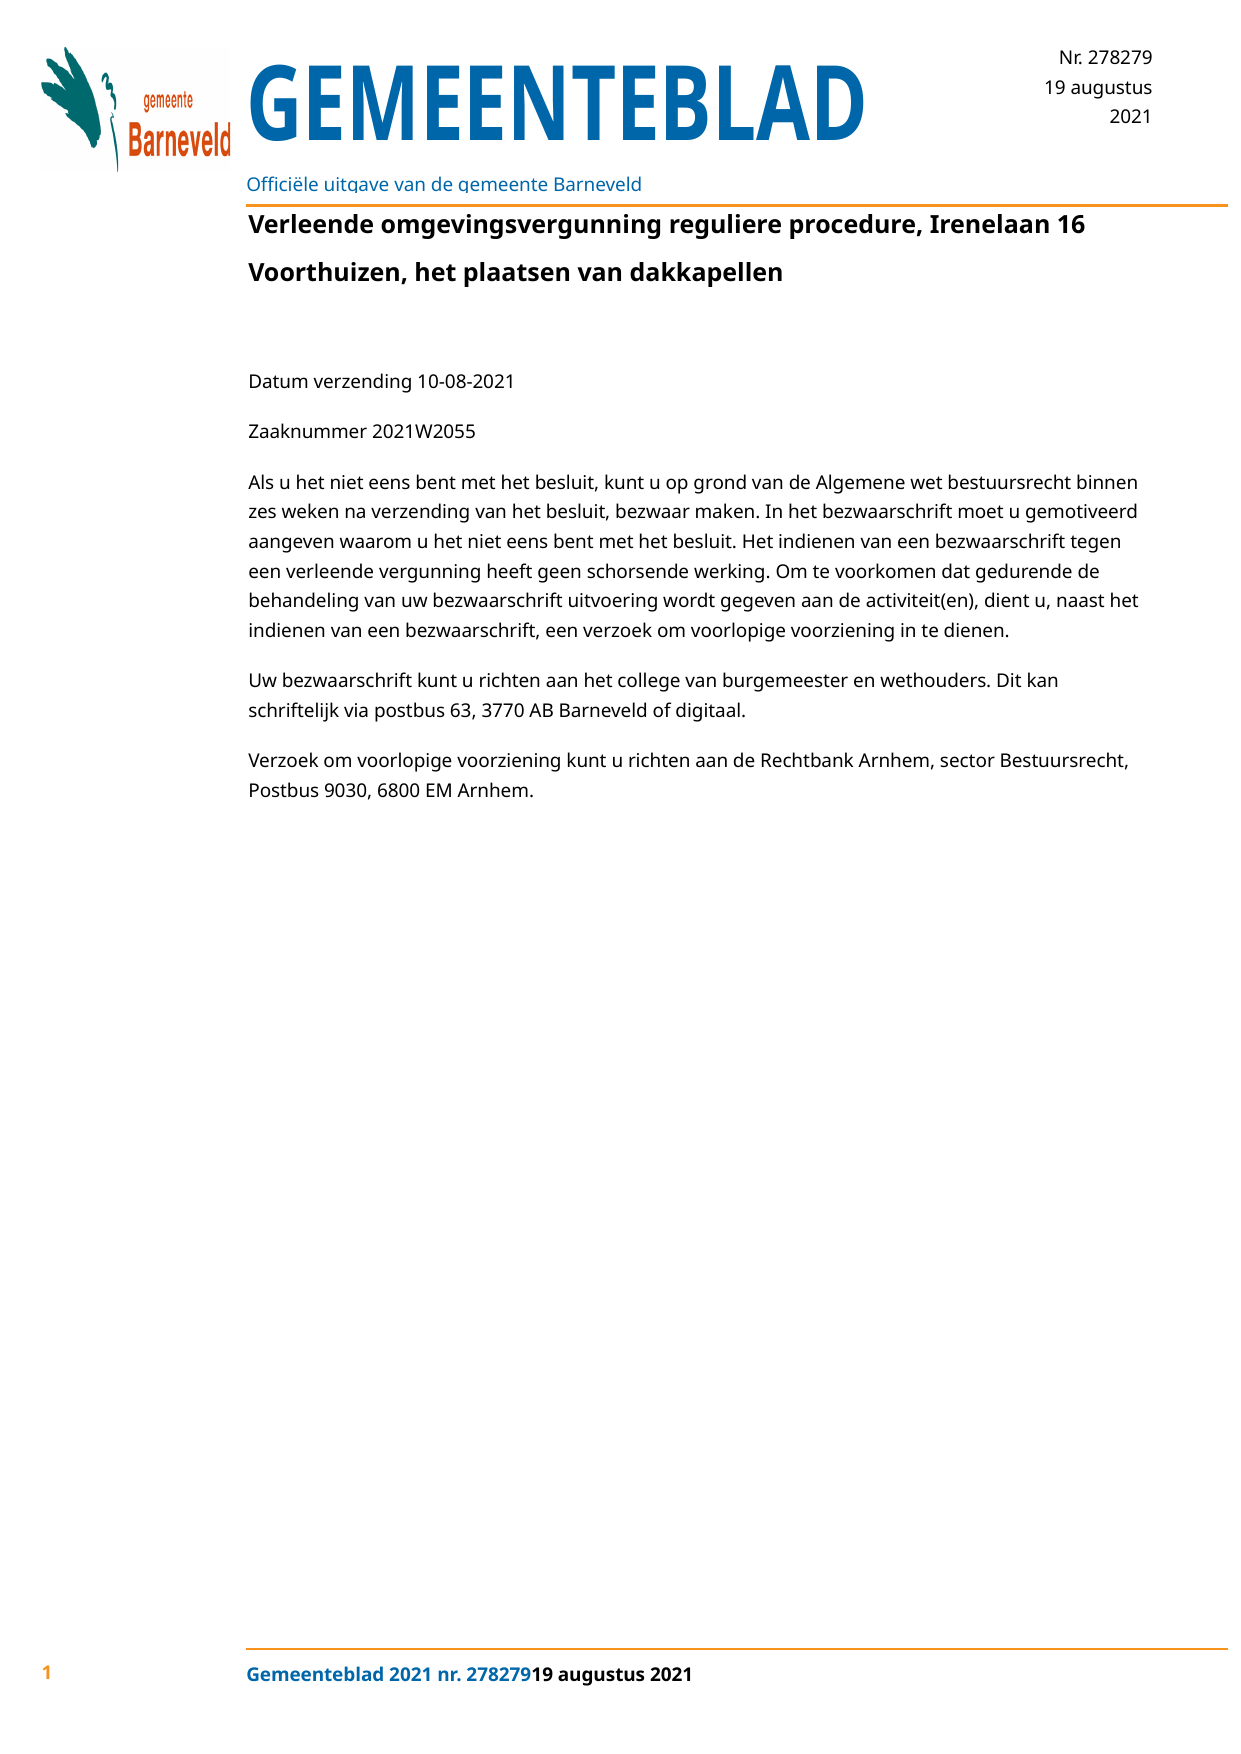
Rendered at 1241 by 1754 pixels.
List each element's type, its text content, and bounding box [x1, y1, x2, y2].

text Zaaknummer 2021W2055 [248, 419, 1152, 444]
text Verleende omgevingsvergunning reguliere procedure, Irenelaan 16 Voorthuizen, het plaatsen van dakkapellen [248, 207, 1152, 288]
text Uw bezwaarschrift kunt u richten aan het college van burgemeester en wethouders. Dit kan schriftelijk via postbus 63, 3770 AB Barneveld of digitaal. [248, 667, 1152, 723]
text Verzoek om voorlopige voorziening kunt u richten aan de Rechtbank Arnhem, sector Bestuursrecht, Postbus 9030, 6800 EM Arnhem. [248, 747, 1152, 803]
text Als u het niet eens bent met het besluit, kunt u op grond van de Algemene wet bestuursrecht binnen zes weken na verzending van het besluit, bezwaar maken. In het bezwaarschrift moet u gemotiveerd aangeven waarom u het niet eens bent met het besluit. Het indienen van een bezwaarschrift tegen een verleende vergunning heeft geen schorsende werking. Om te voorkomen dat gedurende de behandeling van uw bezwaarschrift uitvoering wordt gegeven aan de activiteit(en), dient u, naast het indienen van een bezwaarschrift, een verzoek om voorlopige voorziening in te dienen. [248, 469, 1152, 643]
picture [41, 47, 231, 172]
text Datum verzending 10-08-2021 [248, 368, 1152, 394]
